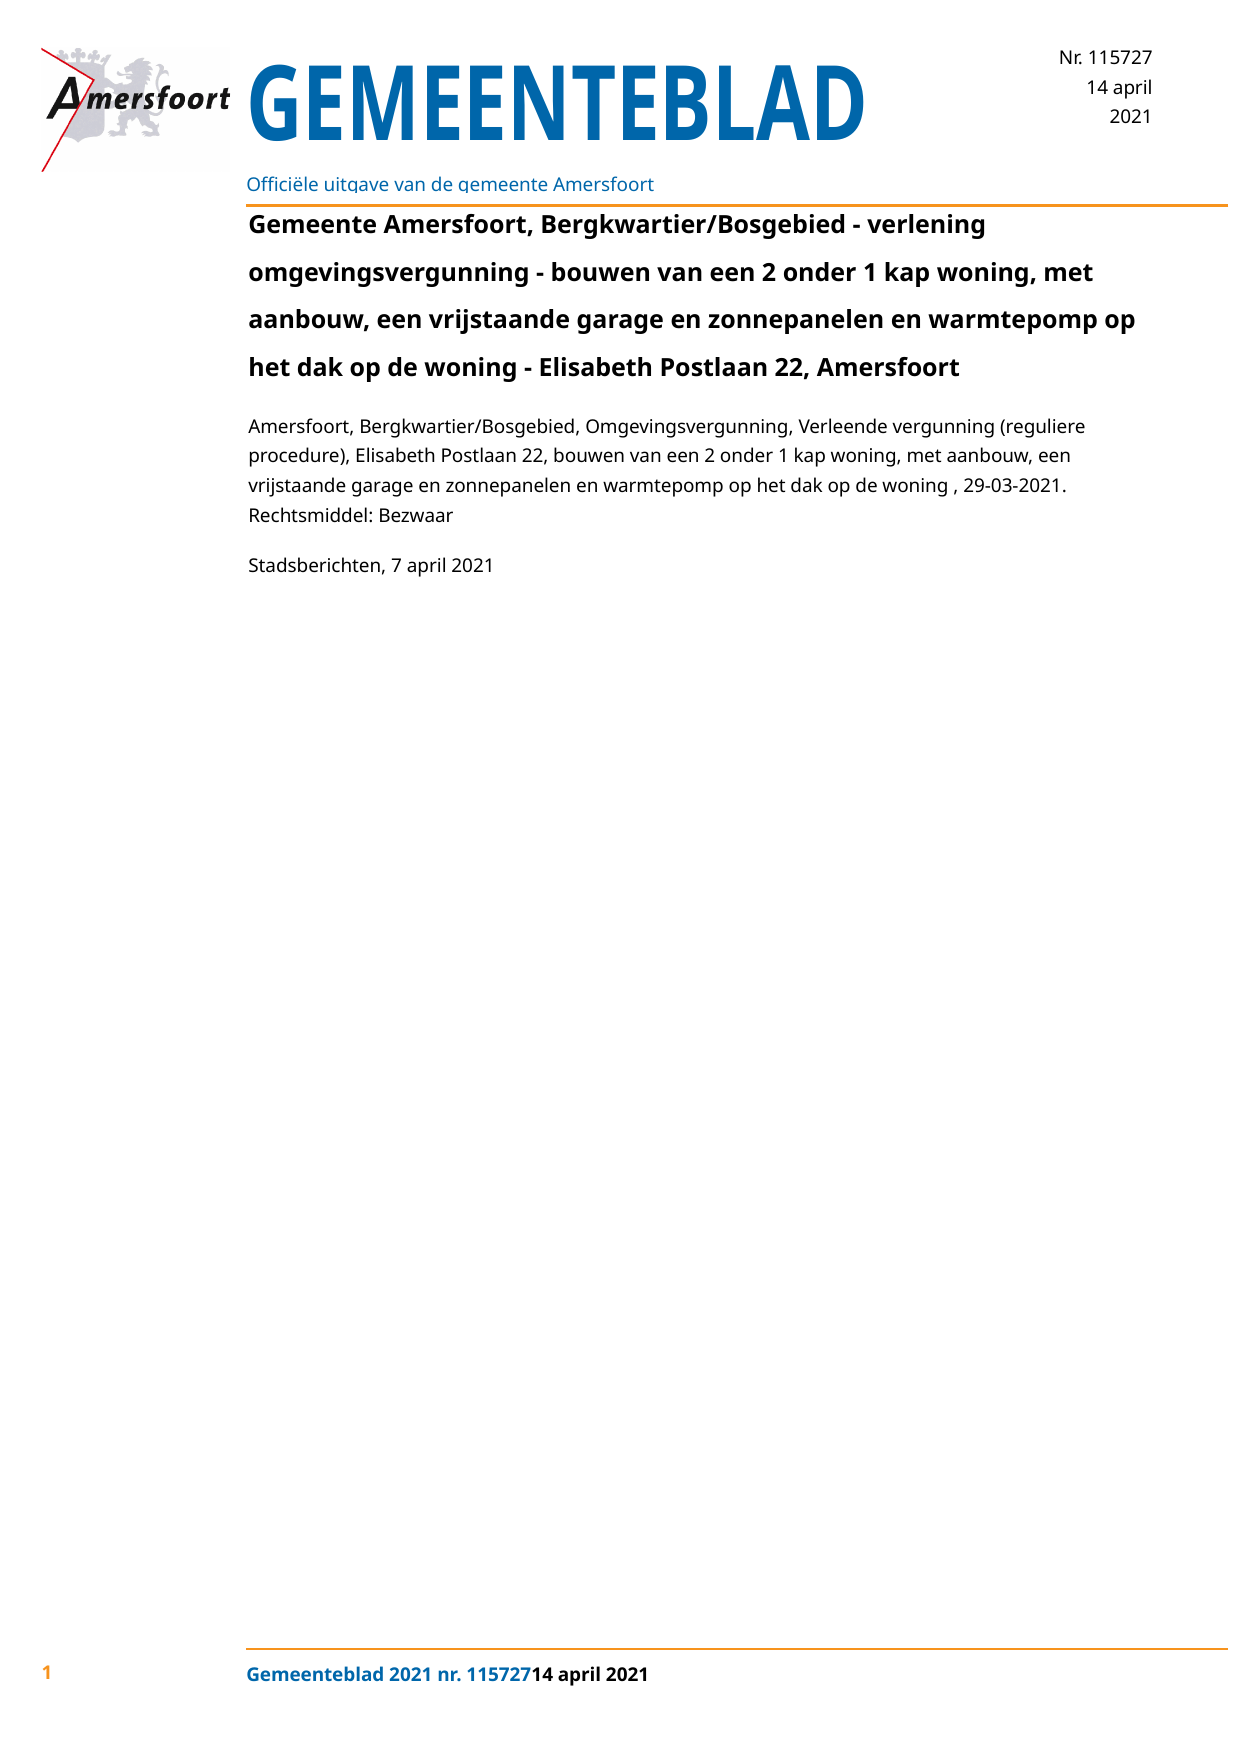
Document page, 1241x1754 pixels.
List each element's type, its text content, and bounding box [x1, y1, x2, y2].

text Stadsberichten, 7 april 2021 [248, 552, 1152, 578]
text Gemeente Amersfoort, Bergkwartier/Bosgebied - verlening omgevingsvergunning - bouwen van een 2 onder 1 kap woning, met aanbouw, een vrijstaande garage en zonnepanelen en warmtepomp op het dak op de woning - Elisabeth Postlaan 22, Amersfoort [248, 207, 1152, 384]
text Amersfoort, Bergkwartier/Bosgebied, Omgevingsvergunning, Verleende vergunning (reguliere procedure), Elisabeth Postlaan 22, bouwen van een 2 onder 1 kap woning, met aanbouw, een vrijstaande garage en zonnepanelen en warmtepomp op het dak op de woning , 29-03-2021. Rechtsmiddel: Bezwaar [248, 413, 1152, 528]
picture [41, 47, 231, 172]
